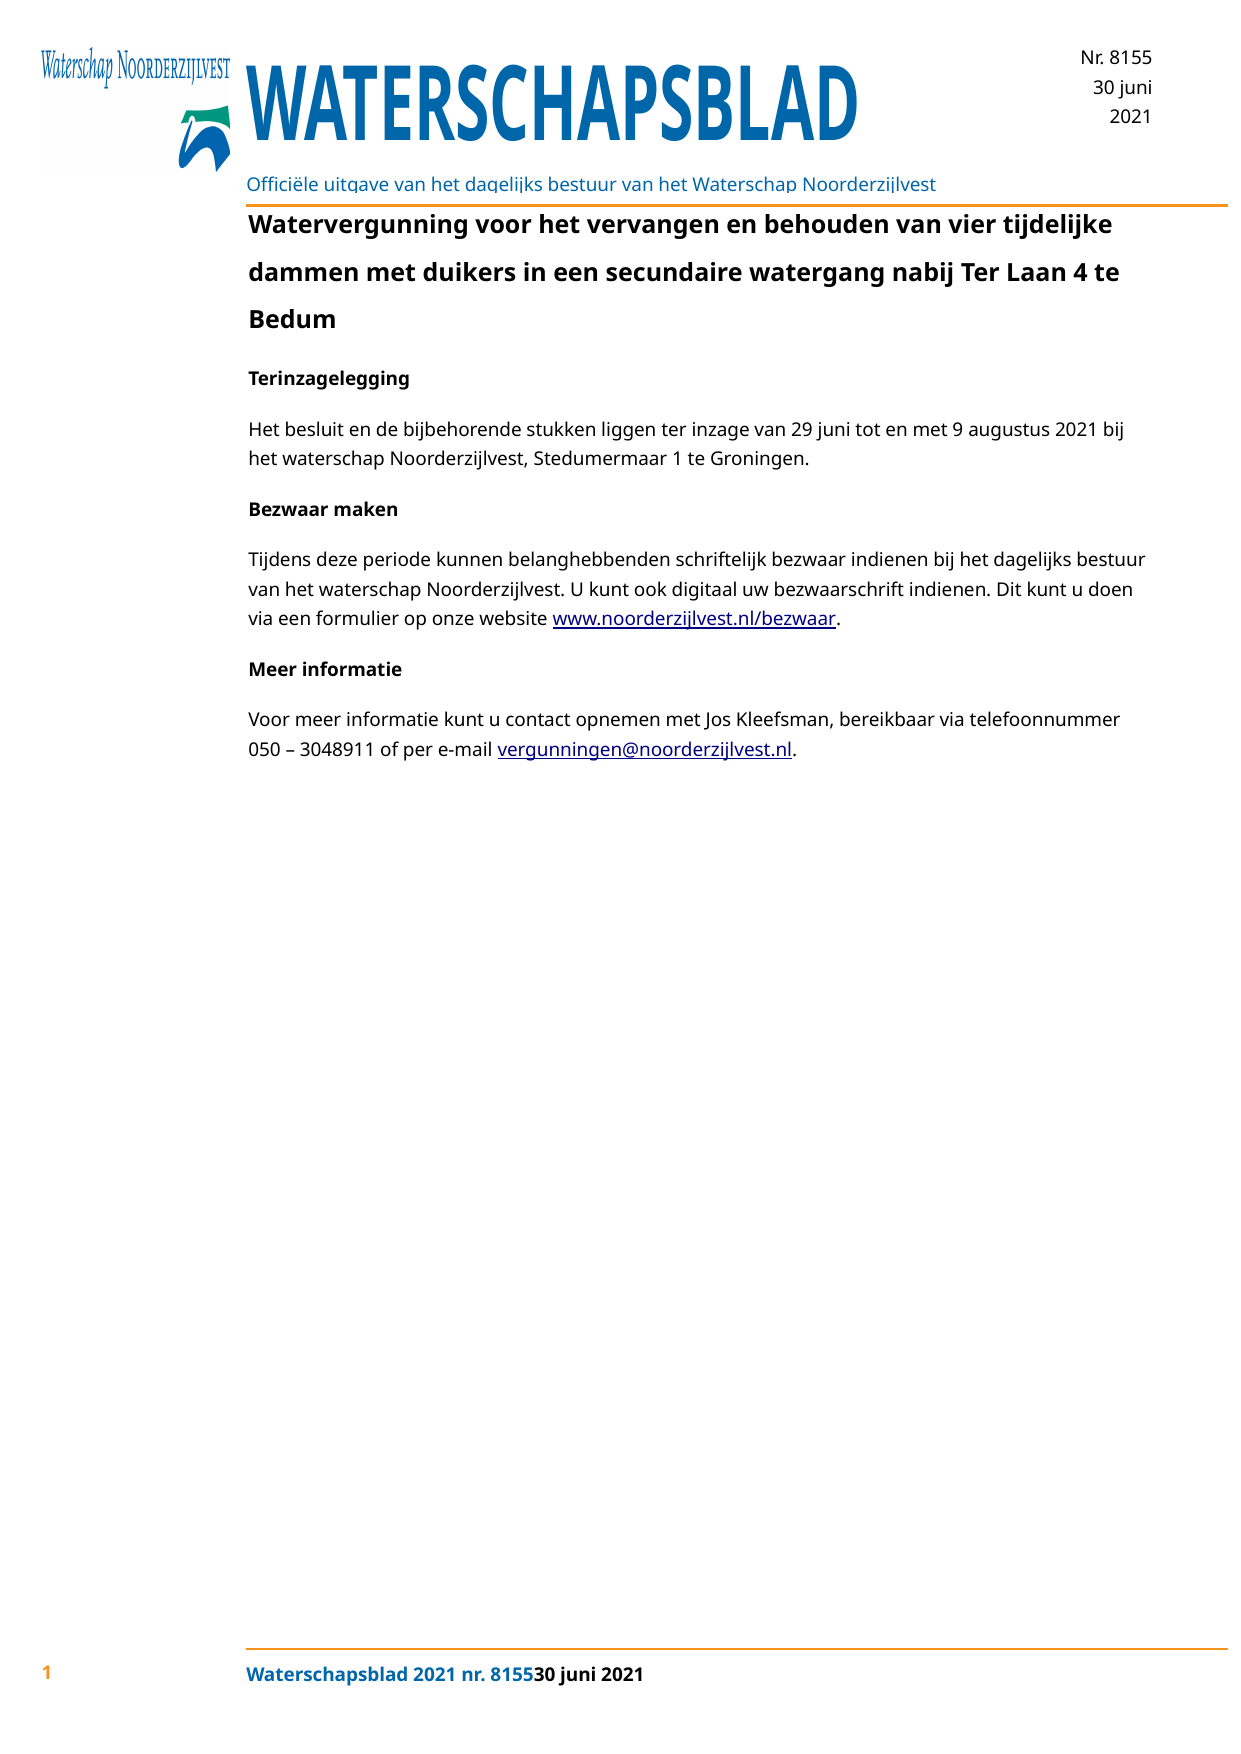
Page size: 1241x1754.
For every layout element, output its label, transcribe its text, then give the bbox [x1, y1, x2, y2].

text Het besluit en de bijbehorende stukken liggen ter inzage van 29 juni tot en met 9 augustus 2021 bij het waterschap Noorderzijlvest, Stedumermaar 1 te Groningen. [248, 416, 1152, 471]
text Tijdens deze periode kunnen belanghebbenden schriftelijk bezwaar indienen bij het dagelijks bestuur van het waterschap Noorderzijlvest. U kunt ook digitaal uw bezwaarschrift indienen. Dit kunt u doen via een formulier op onze website www.noorderzijlvest.nl/bezwaar. [248, 546, 1152, 631]
text Watervergunning voor het vervangen en behouden van vier tijdelijke dammen met duikers in een secundaire watergang nabij Ter Laan 4 te Bedum [248, 207, 1152, 336]
picture [41, 47, 231, 172]
text Bezwaar maken [248, 496, 1152, 522]
text Terinzagelegging [248, 366, 1152, 391]
text Meer informatie [248, 656, 1152, 682]
text Voor meer informatie kunt u contact opnemen met Jos Kleefsman, bereikbaar via telefoonnummer 050 – 3048911 of per e-mail vergunningen@noorderzijlvest.nl. [248, 706, 1152, 762]
